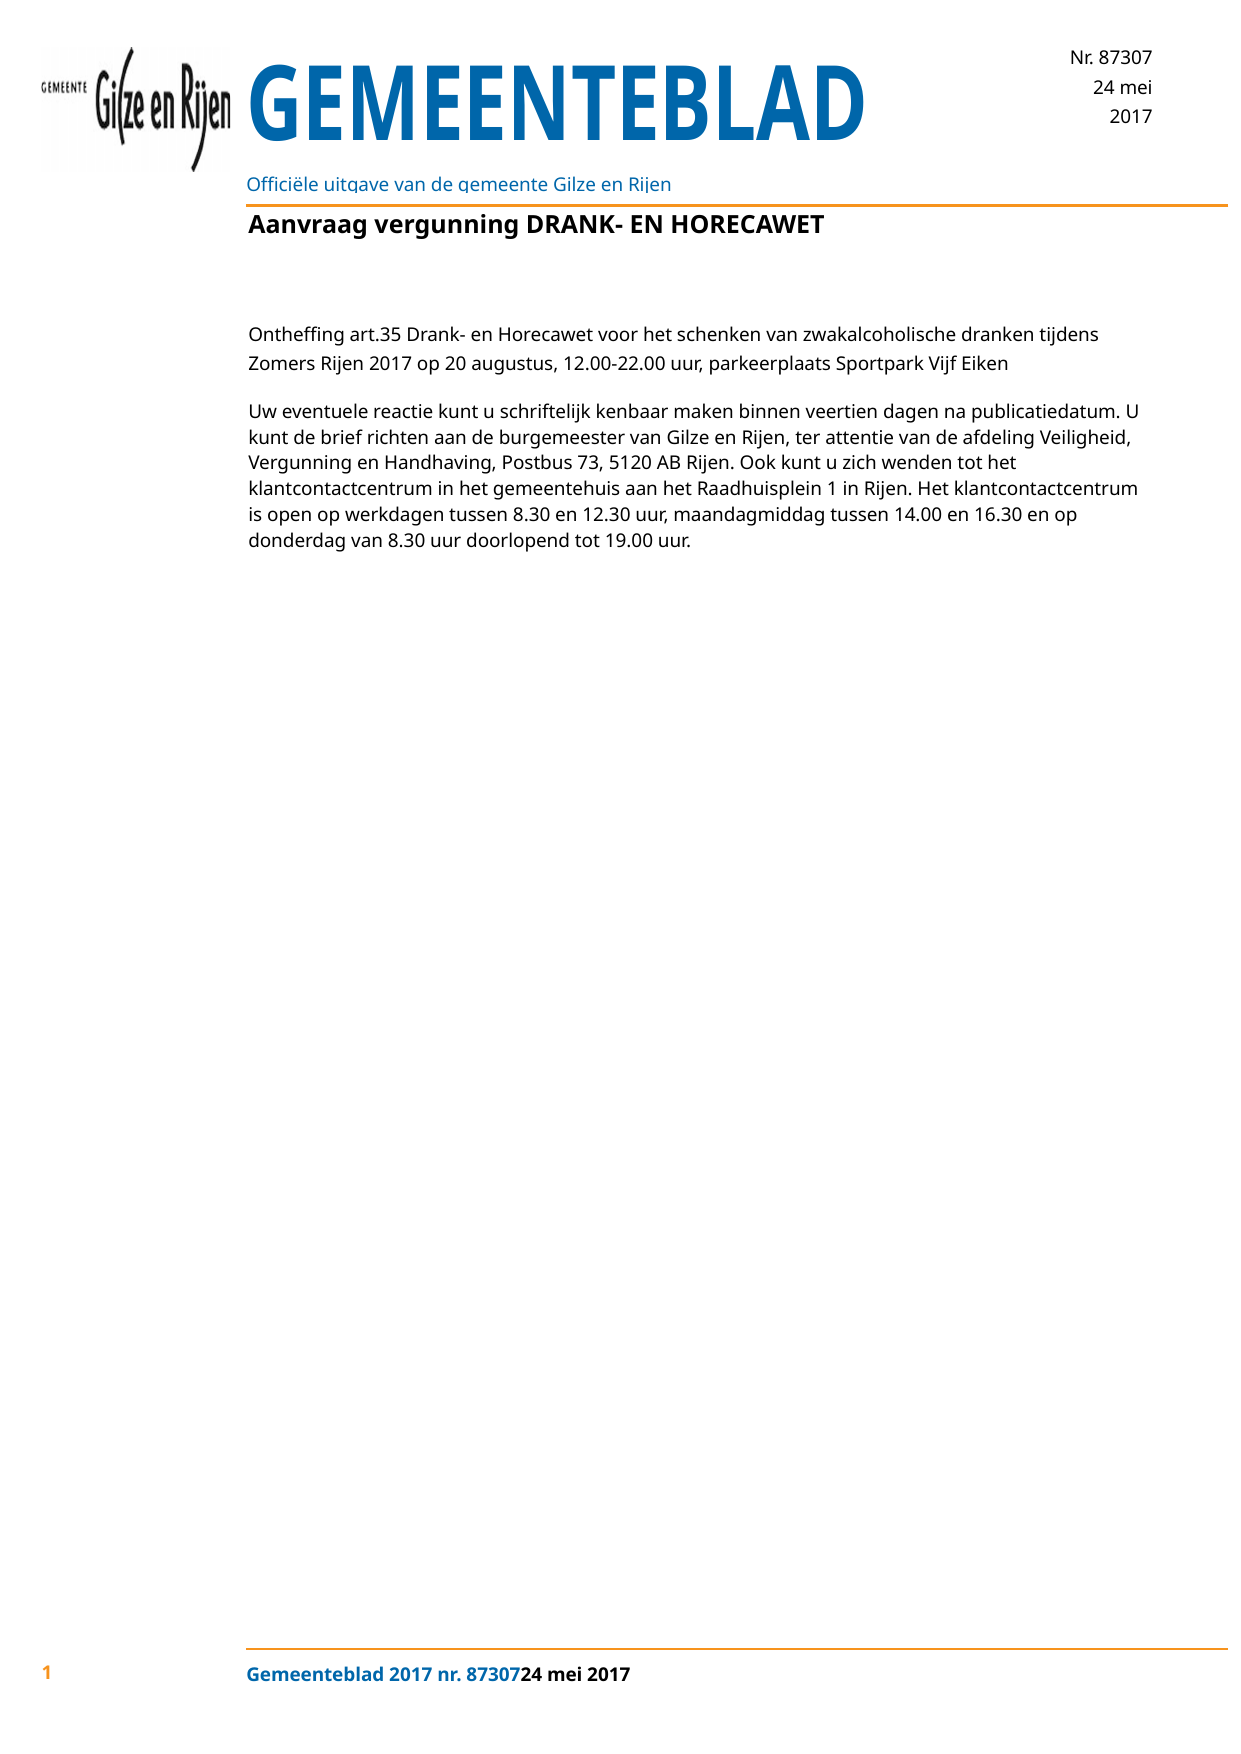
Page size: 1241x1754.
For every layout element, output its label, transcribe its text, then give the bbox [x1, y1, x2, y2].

text Aanvraag vergunning DRANK- EN HORECAWET [248, 207, 1152, 241]
text Uw eventuele reactie kunt u schriftelijk kenbaar maken binnen veertien dagen na publicatiedatum. U kunt de brief richten aan de burgemeester van Gilze en Rijen, ter attentie van de afdeling Veiligheid, Vergunning en Handhaving, Postbus 73, 5120 AB Rijen. Ook kunt u zich wenden tot het klantcontactcentrum in het gemeentehuis aan het Raadhuisplein 1 in Rijen. Het klantcontactcentrum is open op werkdagen tussen 8.30 en 12.30 uur, maandagmiddag tussen 14.00 en 16.30 en op donderdag van 8.30 uur doorlopend tot 19.00 uur. [248, 398, 1152, 552]
text Ontheffing art.35 Drank- en Horecawet voor het schenken van zwakalcoholische dranken tijdens Zomers Rijen 2017 op 20 augustus, 12.00-22.00 uur, parkeerplaats Sportpark Vijf Eiken [248, 321, 1152, 376]
picture [41, 47, 231, 172]
